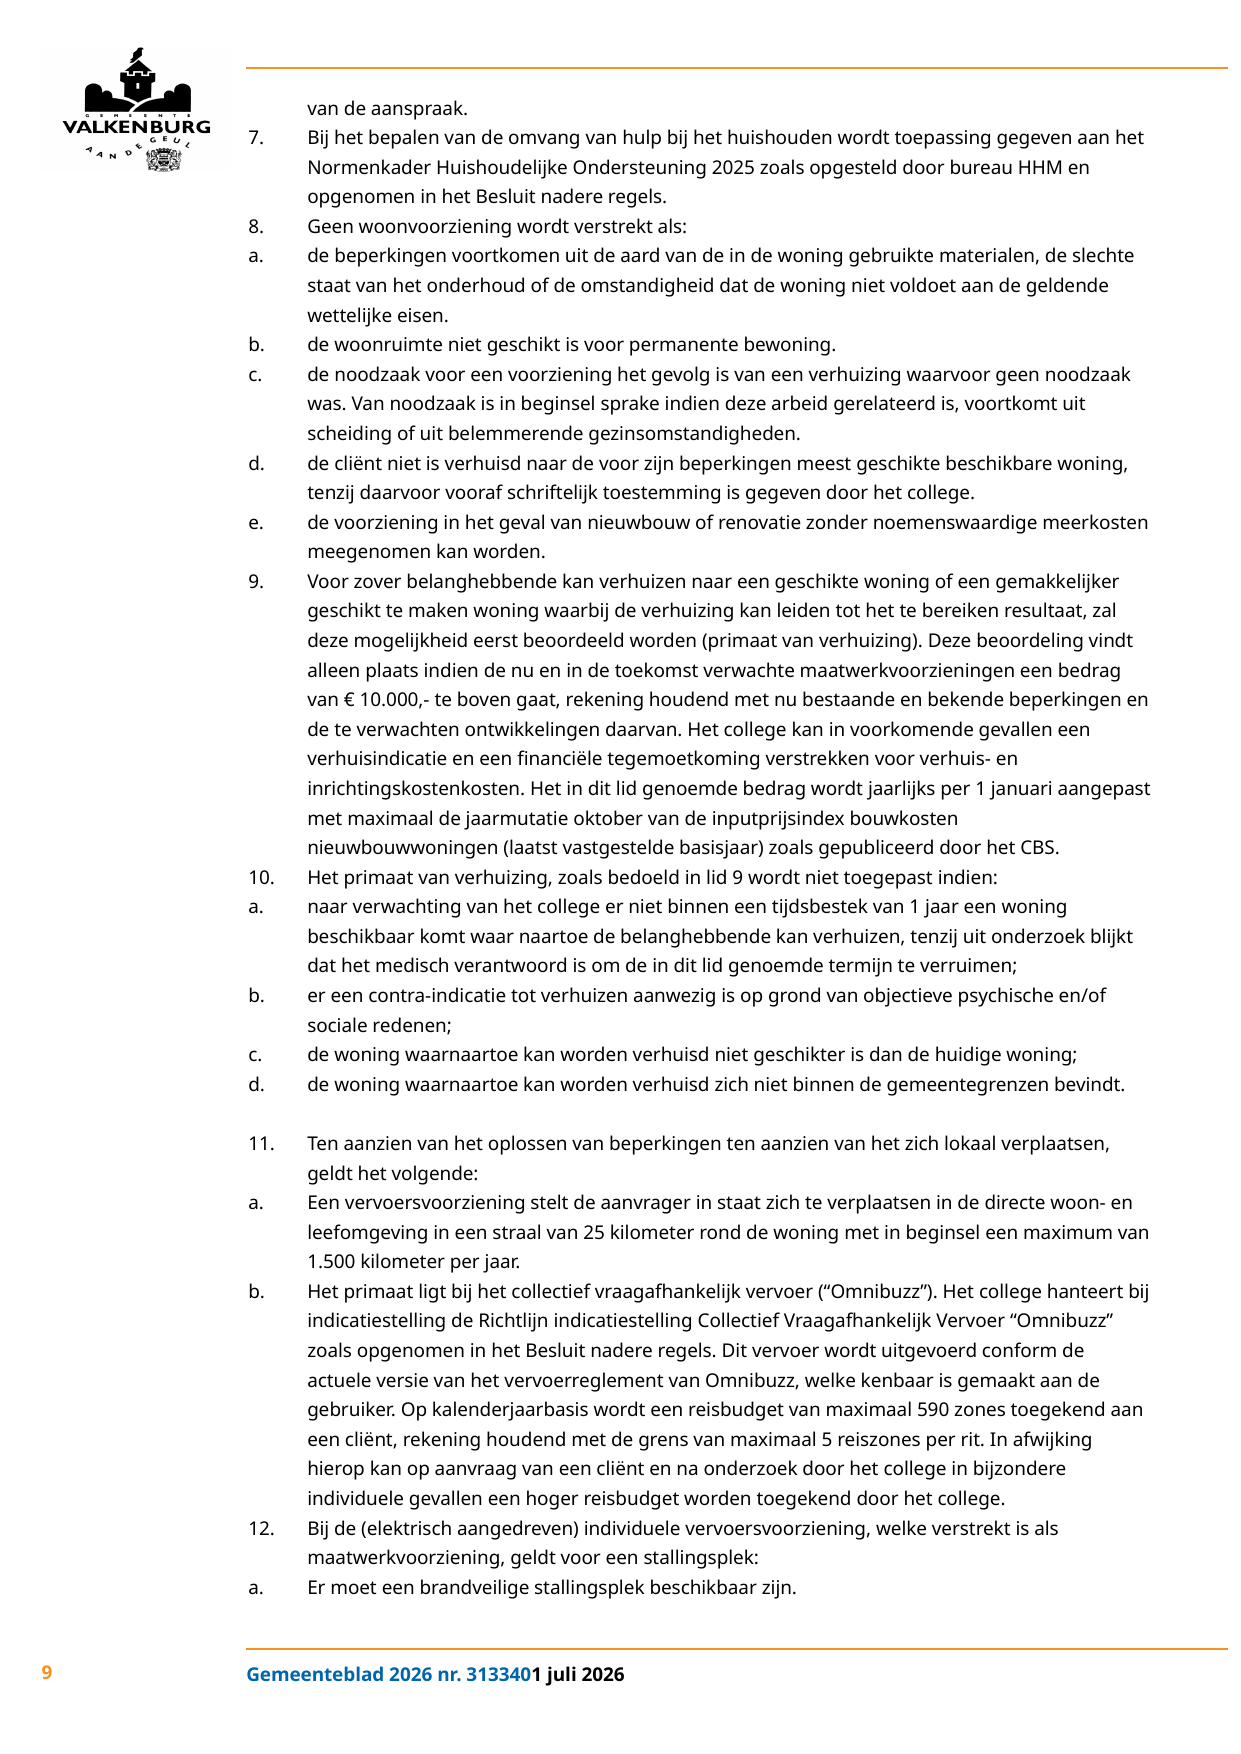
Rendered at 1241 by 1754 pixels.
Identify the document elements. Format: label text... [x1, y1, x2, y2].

list van de aanspraak. [248, 95, 1152, 121]
list Bij de (elektrisch aangedreven) individuele vervoersvoorziening, welke verstrekt is als maatwerkvoorziening, geldt voor een stallingsplek: [248, 1515, 1152, 1570]
list de woning waarnaartoe kan worden verhuisd zich niet binnen de gemeentegrenzen bevindt. [248, 1071, 1152, 1097]
list de voorziening in het geval van nieuwbouw of renovatie zonder noemenswaardige meerkosten meegenomen kan worden. [248, 509, 1152, 564]
list de woonruimte niet geschikt is voor permanente bewoning. [248, 331, 1152, 357]
list Een vervoersvoorziening stelt de aanvrager in staat zich te verplaatsen in de directe woon- en leefomgeving in een straal van 25 kilometer rond de woning met in beginsel een maximum van 1.500 kilometer per jaar. [248, 1189, 1152, 1274]
list Er moet een brandveilige stallingsplek beschikbaar zijn. [248, 1574, 1152, 1600]
list er een contra-indicatie tot verhuizen aanwezig is op grond van objectieve psychische en/of sociale redenen; [248, 982, 1152, 1038]
list Voor zover belanghebbende kan verhuizen naar een geschikte woning of een gemakkelijker geschikt te maken woning waarbij de verhuizing kan leiden tot het te bereiken resultaat, zal deze mogelijkheid eerst beoordeeld worden (primaat van verhuizing). Deze beoordeling vindt alleen plaats indien de nu en in de toekomst verwachte maatwerkvoorzieningen een bedrag van € 10.000,- te boven gaat, rekening houdend met nu bestaande en bekende beperkingen en de te verwachten ontwikkelingen daarvan. Het college kan in voorkomende gevallen een verhuisindicatie en een ﬁnanciële tegemoetkoming verstrekken voor verhuis- en inrichtingskostenkosten. Het in dit lid genoemde bedrag wordt jaarlijks per 1 januari aangepast met maximaal de jaarmutatie oktober van de inputprijsindex bouwkosten nieuwbouwwoningen (laatst vastgestelde basisjaar) zoals gepubliceerd door het CBS. [248, 568, 1152, 860]
list de noodzaak voor een voorziening het gevolg is van een verhuizing waarvoor geen noodzaak was. Van noodzaak is in beginsel sprake indien deze arbeid gerelateerd is, voortkomt uit scheiding of uit belemmerende gezinsomstandigheden. [248, 361, 1152, 446]
list de cliënt niet is verhuisd naar de voor zijn beperkingen meest geschikte beschikbare woning, tenzij daarvoor vooraf schriftelijk toestemming is gegeven door het college. [248, 450, 1152, 505]
list Bij het bepalen van de omvang van hulp bij het huishouden wordt toepassing gegeven aan het Normenkader Huishoudelijke Ondersteuning 2025 zoals opgesteld door bureau HHM en opgenomen in het Besluit nadere regels. [248, 124, 1152, 209]
list Het primaat van verhuizing, zoals bedoeld in lid 9 wordt niet toegepast indien: [248, 864, 1152, 890]
list Geen woonvoorziening wordt verstrekt als: [248, 213, 1152, 239]
list Het primaat ligt bij het collectief vraagafhankelijk vervoer (“Omnibuzz”). Het college hanteert bij indicatiestelling de Richtlijn indicatiestelling Collectief Vraagafhankelijk Vervoer “Omnibuzz” zoals opgenomen in het Besluit nadere regels. Dit vervoer wordt uitgevoerd conform de actuele versie van het vervoerreglement van Omnibuzz, welke kenbaar is gemaakt aan de gebruiker. Op kalenderjaarbasis wordt een reisbudget van maximaal 590 zones toegekend aan een cliënt, rekening houdend met de grens van maximaal 5 reiszones per rit. In afwijking hierop kan op aanvraag van een cliënt en na onderzoek door het college in bijzondere individuele gevallen een hoger reisbudget worden toegekend door het college. [248, 1278, 1152, 1511]
list naar verwachting van het college er niet binnen een tijdsbestek van 1 jaar een woning beschikbaar komt waar naartoe de belanghebbende kan verhuizen, tenzij uit onderzoek blijkt dat het medisch verantwoord is om de in dit lid genoemde termijn te verruimen; [248, 893, 1152, 978]
picture [41, 47, 231, 172]
list de woning waarnaartoe kan worden verhuisd niet geschikter is dan de huidige woning; [248, 1041, 1152, 1067]
list Ten aanzien van het oplossen van beperkingen ten aanzien van het zich lokaal verplaatsen, geldt het volgende: [248, 1130, 1152, 1186]
list de beperkingen voortkomen uit de aard van de in de woning gebruikte materialen, de slechte staat van het onderhoud of de omstandigheid dat de woning niet voldoet aan de geldende wettelijke eisen. [248, 243, 1152, 328]
